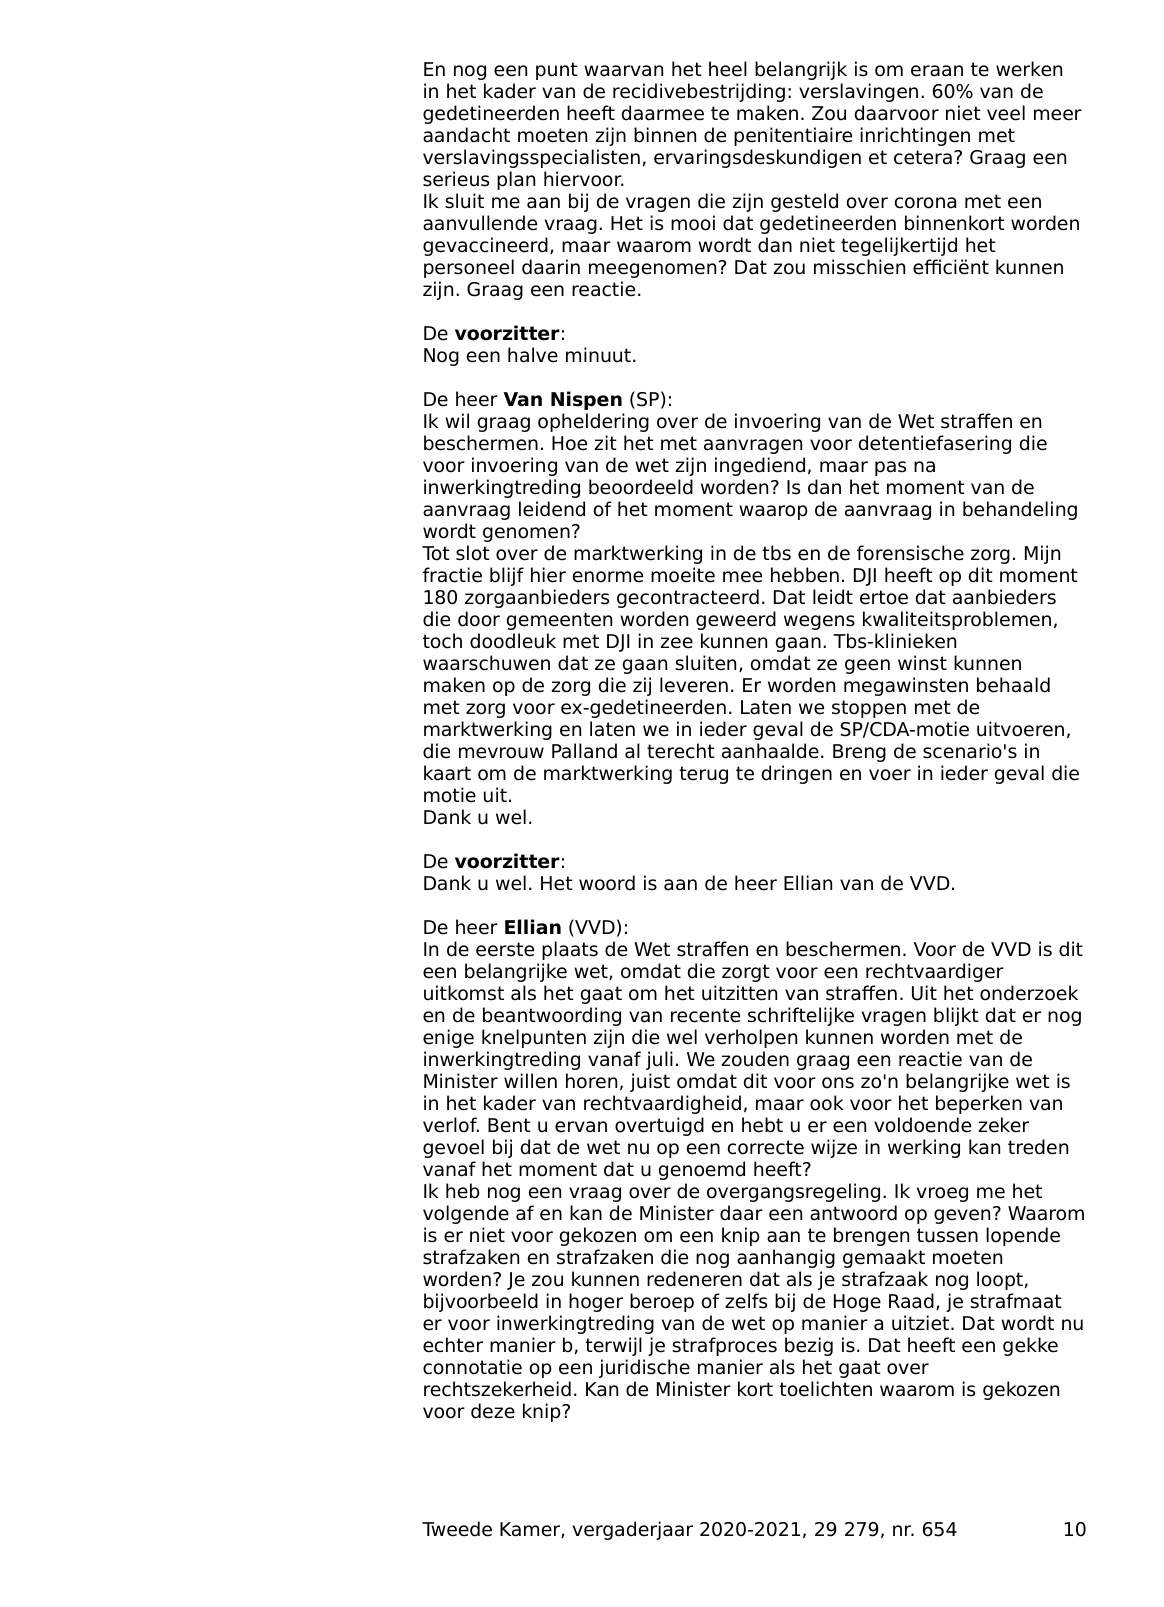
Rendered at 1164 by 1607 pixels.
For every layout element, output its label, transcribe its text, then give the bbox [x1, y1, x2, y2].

text Tot slot over de marktwerking in de tbs en de forensische zorg. Mijn fractie blijf hier enorme moeite mee hebben. DJI heeft op dit moment 180 zorgaanbieders gecontracteerd. Dat leidt ertoe dat aanbieders die door gemeenten worden geweerd wegens kwaliteitsproblemen, toch doodleuk met DJI in zee kunnen gaan. Tbs-klinieken waarschuwen dat ze gaan sluiten, omdat ze geen winst kunnen maken op de zorg die zij leveren. Er worden megawinsten behaald met zorg voor ex-gedetineerden. Laten we stoppen met de marktwerking en laten we in ieder geval de SP/CDA-motie uitvoeren, die mevrouw Palland al terecht aanhaalde. Breng de scenario's in kaart om de marktwerking terug te dringen en voer in ieder geval die motie uit. [422, 543, 1087, 807]
text Ik wil graag opheldering over de invoering van de Wet straffen en beschermen. Hoe zit het met aanvragen voor detentiefasering die voor invoering van de wet zijn ingediend, maar pas na inwerkingtreding beoordeeld worden? Is dan het moment van de aanvraag leidend of het moment waarop de aanvraag in behandeling wordt genomen? [422, 411, 1087, 543]
text De heer Ellian (VVD): [422, 917, 1087, 939]
text Ik heb nog een vraag over de overgangsregeling. Ik vroeg me het volgende af en kan de Minister daar een antwoord op geven? Waarom is er niet voor gekozen om een knip aan te brengen tussen lopende strafzaken en strafzaken die nog aanhangig gemaakt moeten worden? Je zou kunnen redeneren dat als je strafzaak nog loopt, bijvoorbeeld in hoger beroep of zelfs bij de Hoge Raad, je strafmaat er voor inwerkingtreding van de wet op manier a uitziet. Dat wordt nu echter manier b, terwijl je strafproces bezig is. Dat heeft een gekke connotatie op een juridische manier als het gaat over rechtszekerheid. Kan de Minister kort toelichten waarom is gekozen voor deze knip? [422, 1181, 1087, 1423]
text De heer Van Nispen (SP): [422, 389, 1087, 411]
text In de eerste plaats de Wet straffen en beschermen. Voor de VVD is dit een belangrijke wet, omdat die zorgt voor een rechtvaardiger uitkomst als het gaat om het uitzitten van straffen. Uit het onderzoek en de beantwoording van recente schriftelijke vragen blijkt dat er nog enige knelpunten zijn die wel verholpen kunnen worden met de inwerkingtreding vanaf juli. We zouden graag een reactie van de Minister willen horen, juist omdat dit voor ons zo'n belangrijke wet is in het kader van rechtvaardigheid, maar ook voor het beperken van verlof. Bent u ervan overtuigd en hebt u er een voldoende zeker gevoel bij dat de wet nu op een correcte wijze in werking kan treden vanaf het moment dat u genoemd heeft? [422, 939, 1087, 1181]
text Ik sluit me aan bij de vragen die zijn gesteld over corona met een aanvullende vraag. Het is mooi dat gedetineerden binnenkort worden gevaccineerd, maar waarom wordt dan niet tegelijkertijd het personeel daarin meegenomen? Dat zou misschien efficiënt kunnen zijn. Graag een reactie. [422, 191, 1087, 301]
text De voorzitter: [422, 323, 1087, 345]
text Nog een halve minuut. [422, 345, 1087, 367]
text En nog een punt waarvan het heel belangrijk is om eraan te werken in het kader van de recidivebestrijding: verslavingen. 60% van de gedetineerden heeft daarmee te maken. Zou daarvoor niet veel meer aandacht moeten zijn binnen de penitentiaire inrichtingen met verslavingsspecialisten, ervaringsdeskundigen et cetera? Graag een serieus plan hiervoor. [422, 59, 1087, 191]
text Dank u wel. Het woord is aan de heer Ellian van de VVD. [422, 873, 1087, 895]
text Dank u wel. [422, 807, 1087, 829]
text De voorzitter: [422, 851, 1087, 873]
